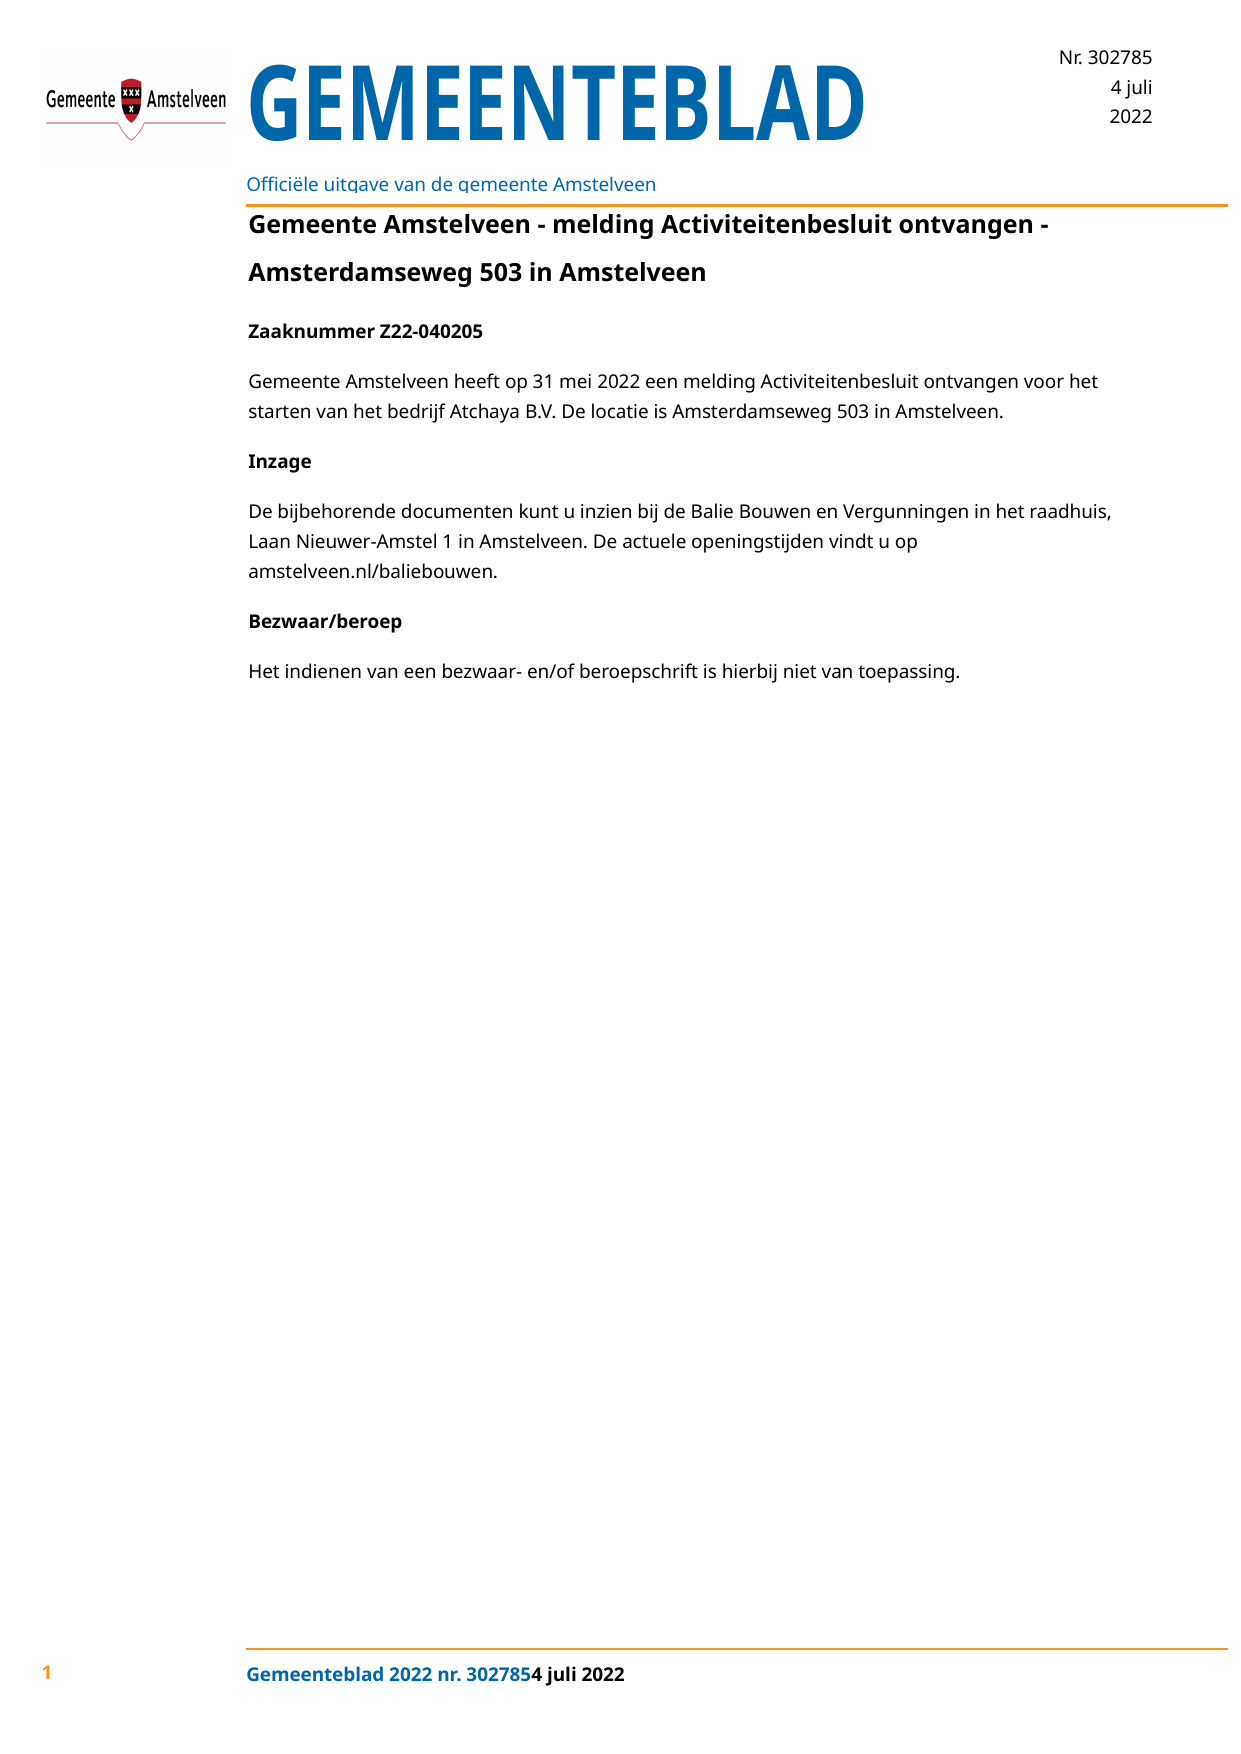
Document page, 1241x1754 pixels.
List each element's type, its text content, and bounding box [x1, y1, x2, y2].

text De bijbehorende documenten kunt u inzien bij de Balie Bouwen en Vergunningen in het raadhuis, Laan Nieuwer-Amstel 1 in Amstelveen. De actuele openingstijden vindt u op amstelveen.nl/baliebouwen. [248, 499, 1152, 584]
text Inzage [248, 448, 1152, 474]
picture [41, 47, 231, 172]
text Het indienen van een bezwaar- en/of beroepschrift is hierbij niet van toepassing. [248, 659, 1152, 684]
text Gemeente Amstelveen - melding Activiteitenbesluit ontvangen - Amsterdamseweg 503 in Amstelveen [248, 207, 1152, 288]
text Bezwaar/beroep [248, 608, 1152, 634]
text Zaaknummer Z22-040205 [248, 318, 1152, 344]
text Gemeente Amstelveen heeft op 31 mei 2022 een melding Activiteitenbesluit ontvangen voor het starten van het bedrijf Atchaya B.V. De locatie is Amsterdamseweg 503 in Amstelveen. [248, 368, 1152, 424]
